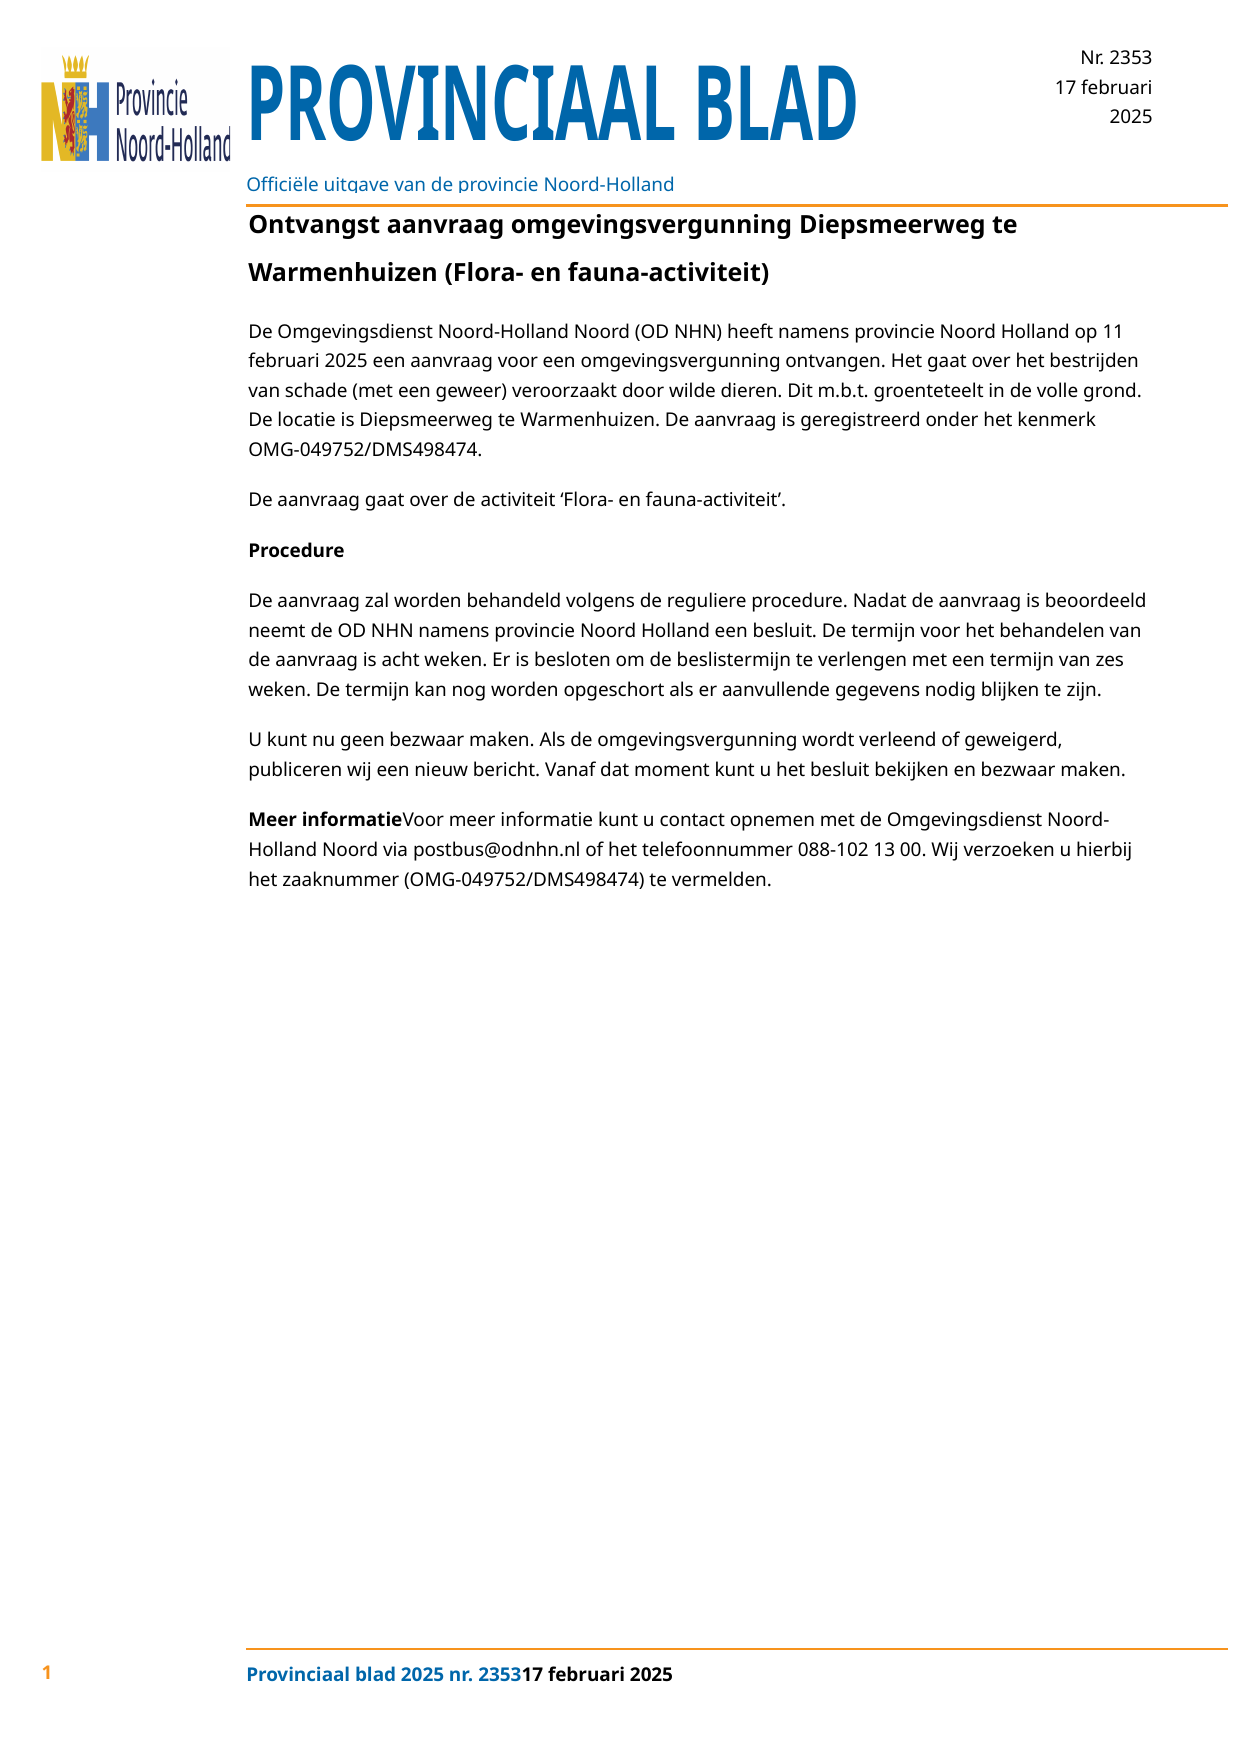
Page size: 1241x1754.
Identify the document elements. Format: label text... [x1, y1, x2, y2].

text De aanvraag zal worden behandeld volgens de reguliere procedure. Nadat de aanvraag is beoordeeld neemt de OD NHN namens provincie Noord Holland een besluit. De termijn voor het behandelen van de aanvraag is acht weken. Er is besloten om de beslistermijn te verlengen met een termijn van zes weken. De termijn kan nog worden opgeschort als er aanvullende gegevens nodig blijken te zijn. [248, 587, 1152, 702]
text Meer informatieVoor meer informatie kunt u contact opnemen met de Omgevingsdienst Noord-Holland Noord via postbus@odnhn.nl of het telefoonnummer 088-102 13 00. Wij verzoeken u hierbij het zaaknummer (OMG-049752/DMS498474) te vermelden. [248, 807, 1152, 892]
text Procedure [248, 537, 1152, 563]
text Ontvangst aanvraag omgevingsvergunning Diepsmeerweg te Warmenhuizen (Flora- en fauna-activiteit) [248, 207, 1152, 288]
text De aanvraag gaat over de activiteit ‘Flora- en fauna-activiteit’. [248, 487, 1152, 512]
picture [41, 47, 231, 172]
text U kunt nu geen bezwaar maken. Als de omgevingsvergunning wordt verleend of geweigerd, publiceren wij een nieuw bericht. Vanaf dat moment kunt u het besluit bekijken en bezwaar maken. [248, 727, 1152, 782]
text De Omgevingsdienst Noord-Holland Noord (OD NHN) heeft namens provincie Noord Holland op 11 februari 2025 een aanvraag voor een omgevingsvergunning ontvangen. Het gaat over het bestrijden van schade (met een geweer) veroorzaakt door wilde dieren. Dit m.b.t. groenteteelt in de volle grond. De locatie is Diepsmeerweg te Warmenhuizen. De aanvraag is geregistreerd onder het kenmerk OMG-049752/DMS498474. [248, 318, 1152, 462]
